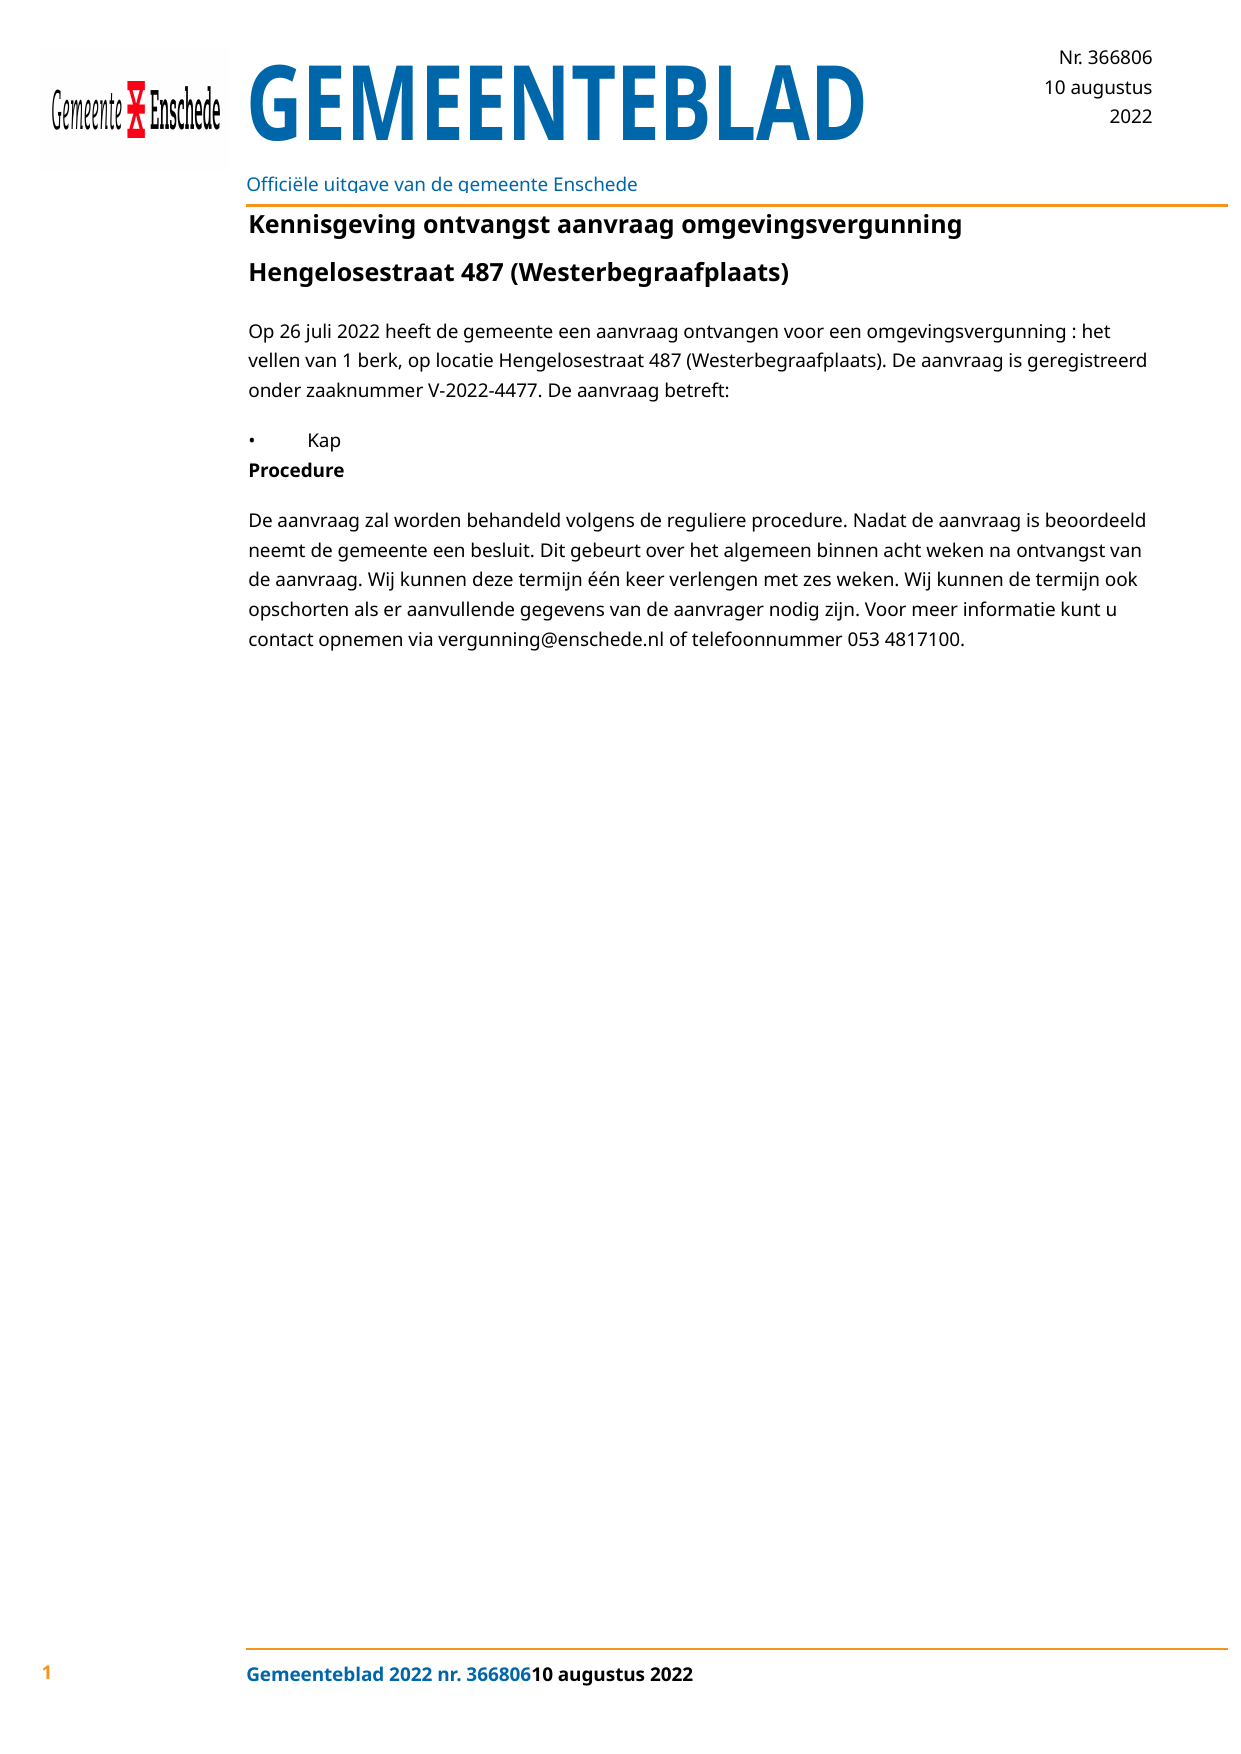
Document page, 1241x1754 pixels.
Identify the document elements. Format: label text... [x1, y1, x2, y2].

text De aanvraag zal worden behandeld volgens de reguliere procedure. Nadat de aanvraag is beoordeeld neemt de gemeente een besluit. Dit gebeurt over het algemeen binnen acht weken na ontvangst van de aanvraag. Wij kunnen deze termijn één keer verlengen met zes weken. Wij kunnen de termijn ook opschorten als er aanvullende gegevens van de aanvrager nodig zijn. Voor meer informatie kunt u contact opnemen via vergunning@enschede.nl of telefoonnummer 053 4817100. [248, 507, 1152, 652]
text Procedure [248, 457, 1152, 483]
text Op 26 juli 2022 heeft de gemeente een aanvraag ontvangen voor een omgevingsvergunning : het vellen van 1 berk, op locatie Hengelosestraat 487 (Westerbegraafplaats). De aanvraag is geregistreerd onder zaaknummer V-2022-4477. De aanvraag betreft: [248, 318, 1152, 403]
list Kap [248, 427, 1152, 453]
text Kennisgeving ontvangst aanvraag omgevingsvergunning Hengelosestraat 487 (Westerbegraafplaats) [248, 207, 1152, 288]
picture [41, 47, 231, 172]
